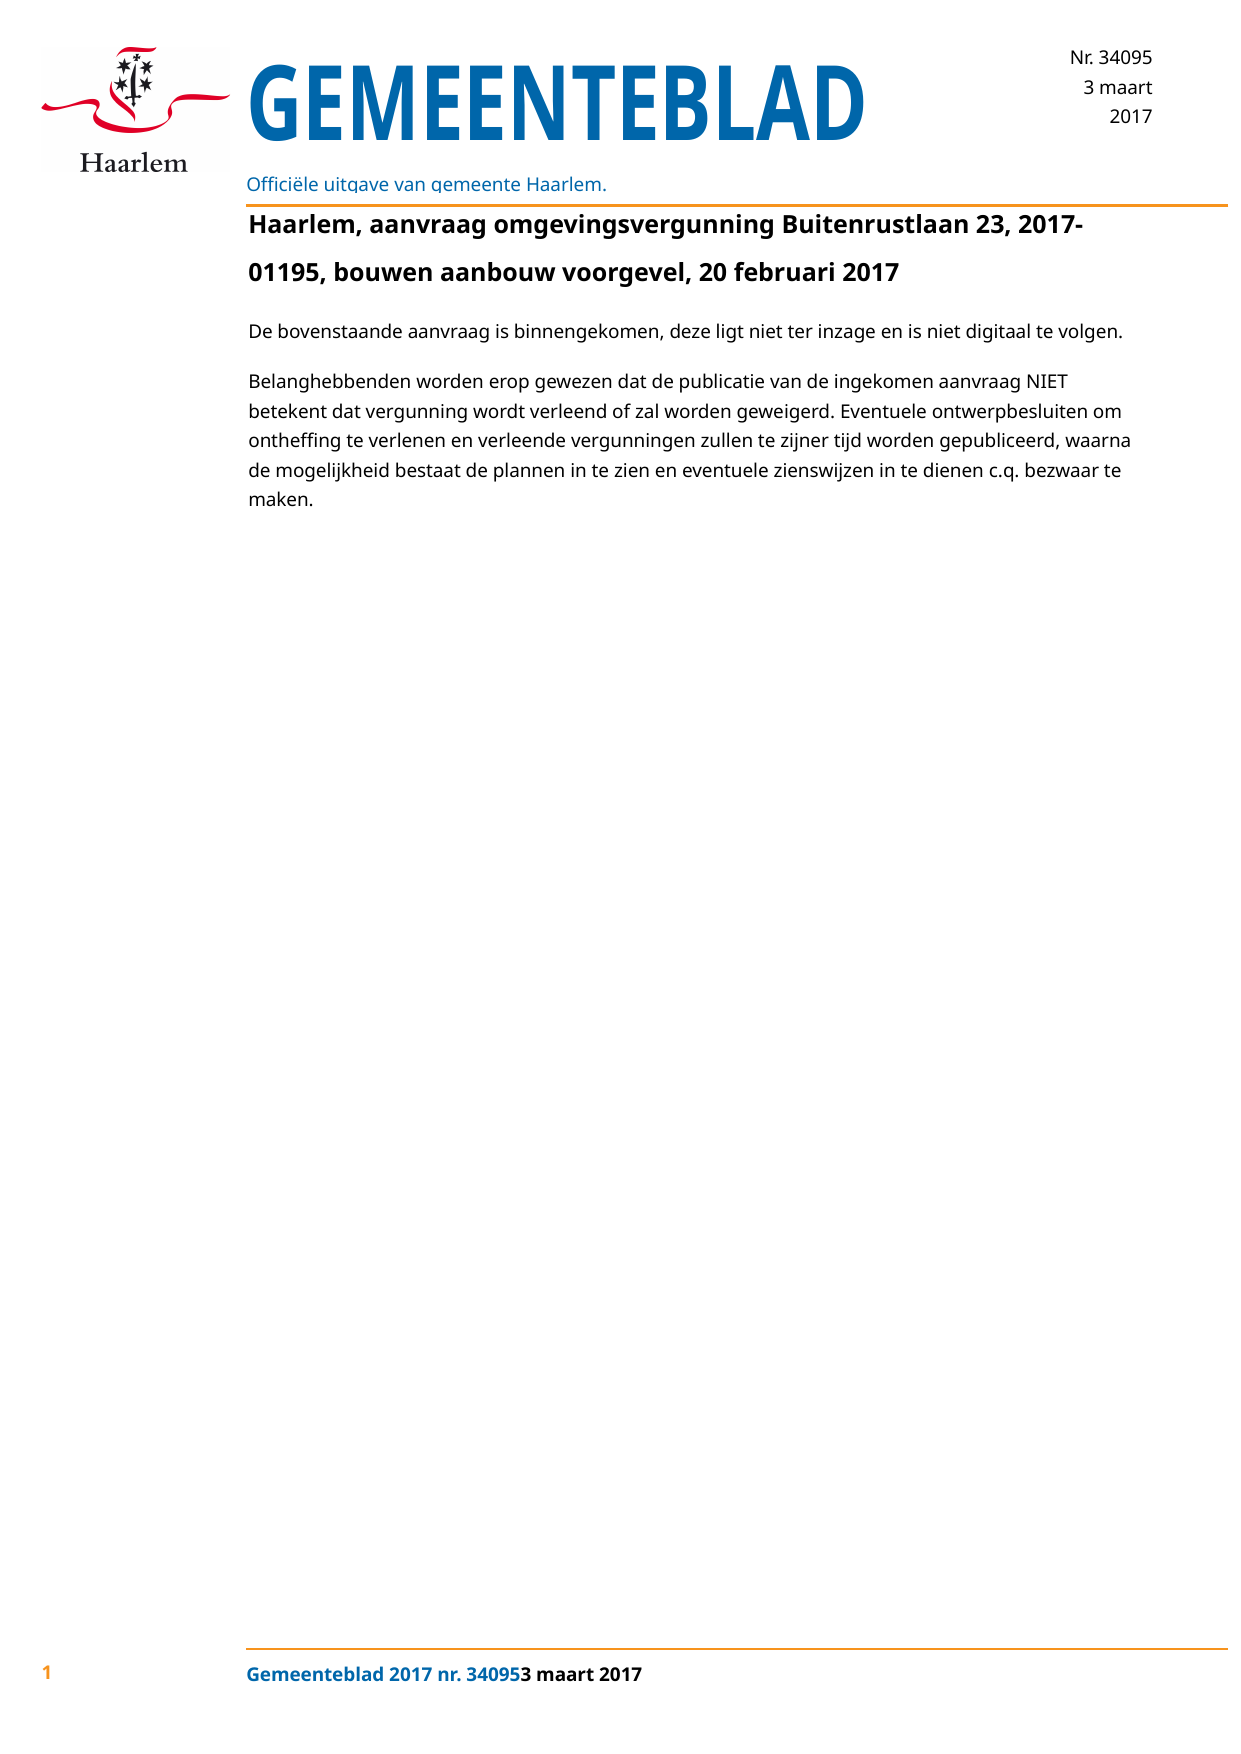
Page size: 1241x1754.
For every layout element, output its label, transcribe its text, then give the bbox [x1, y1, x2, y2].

text Haarlem, aanvraag omgevingsvergunning Buitenrustlaan 23, 2017-01195, bouwen aanbouw voorgevel, 20 februari 2017 [248, 207, 1152, 288]
text De bovenstaande aanvraag is binnengekomen, deze ligt niet ter inzage en is niet digitaal te volgen. [248, 318, 1152, 344]
picture [41, 47, 231, 172]
text Belanghebbenden worden erop gewezen dat de publicatie van de ingekomen aanvraag NIET betekent dat vergunning wordt verleend of zal worden geweigerd. Eventuele ontwerpbesluiten om ontheffing te verlenen en verleende vergunningen zullen te zijner tijd worden gepubliceerd, waarna de mogelijkheid bestaat de plannen in te zien en eventuele zienswijzen in te dienen c.q. bezwaar te maken. [248, 368, 1152, 512]
